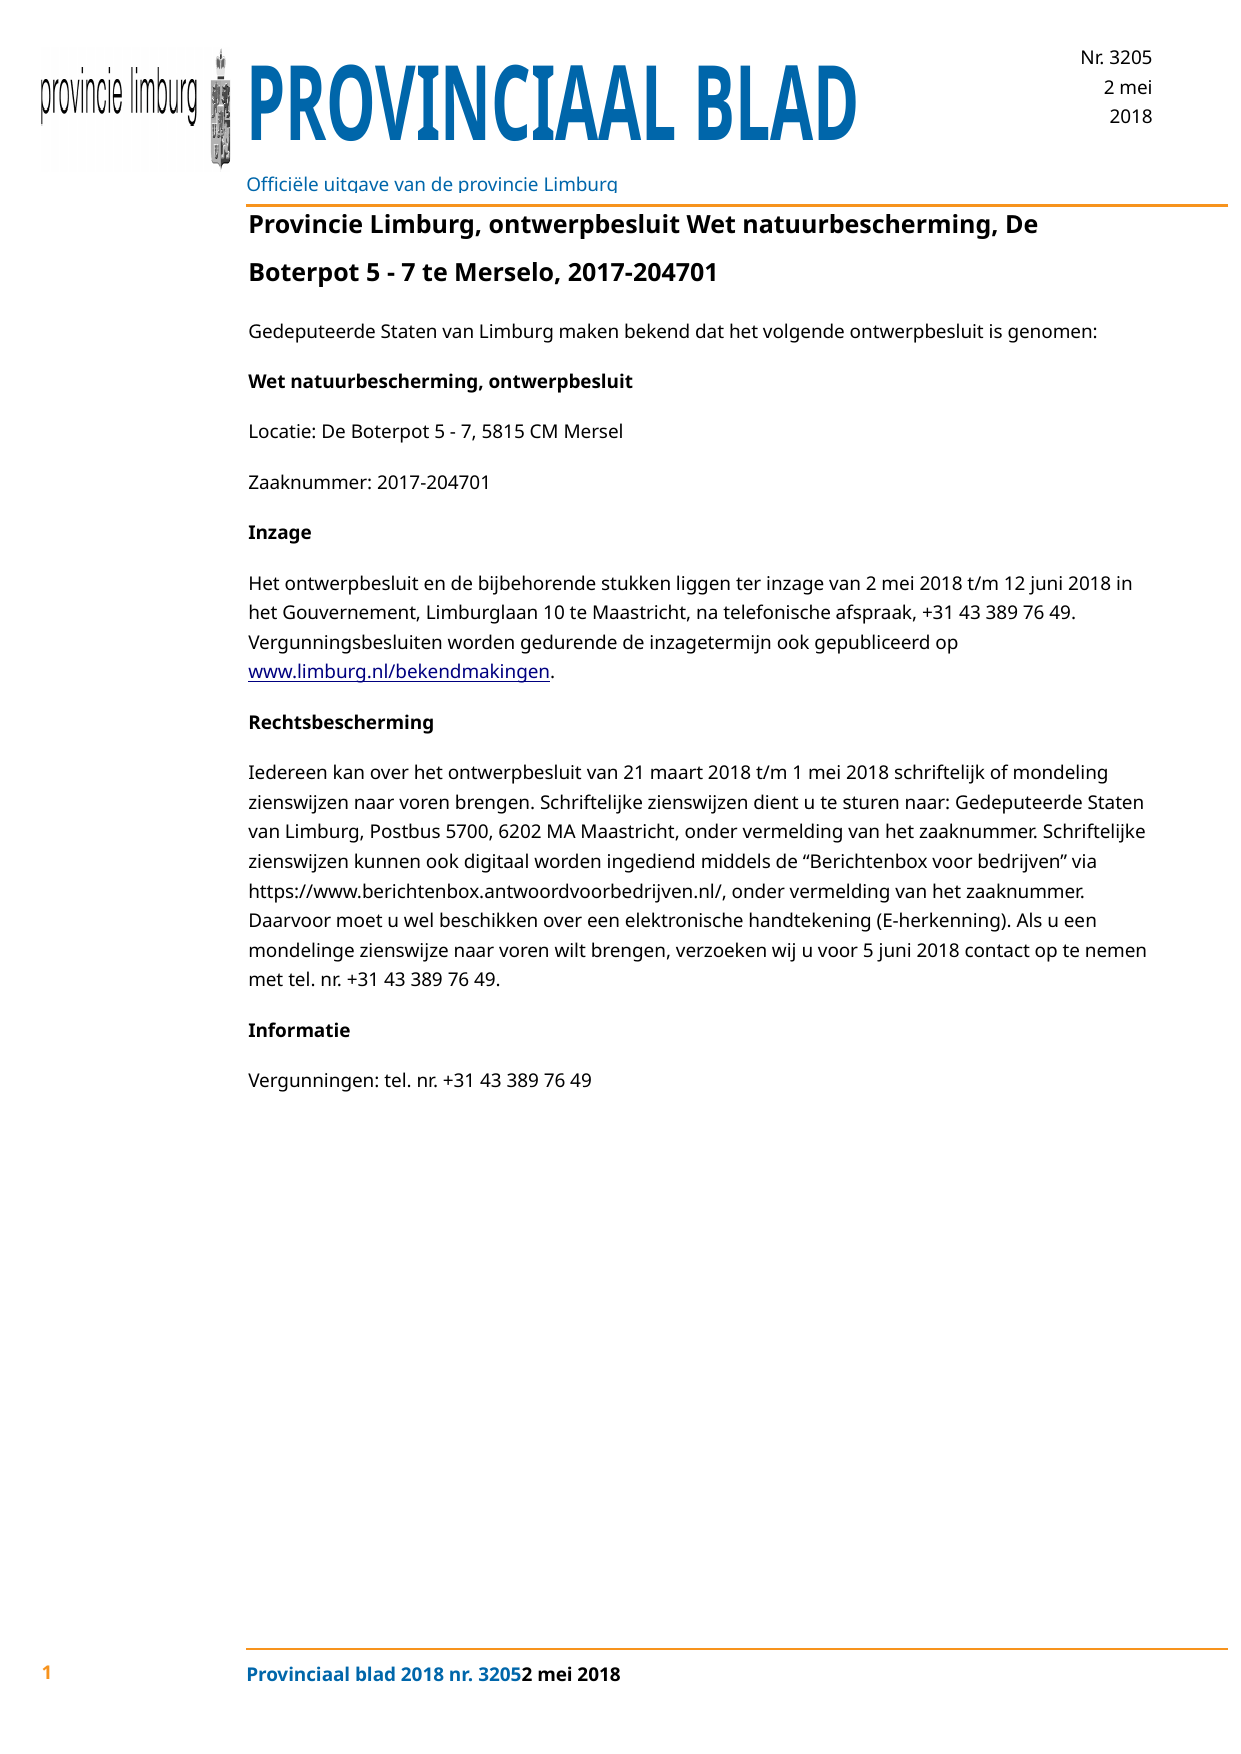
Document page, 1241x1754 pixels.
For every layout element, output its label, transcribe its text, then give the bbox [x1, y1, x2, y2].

text Rechtsbescherming [248, 709, 1152, 735]
text Vergunningen: tel. nr. +31 43 389 76 49 [248, 1067, 1152, 1093]
text Inzage [248, 519, 1152, 545]
text Het ontwerpbesluit en de bijbehorende stukken liggen ter inzage van 2 mei 2018 t/m 12 juni 2018 in het Gouvernement, Limburglaan 10 te Maastricht, na telefonische afspraak, +31 43 389 76 49. Vergunningsbesluiten worden gedurende de inzagetermijn ook gepubliceerd op www.limburg.nl/bekendmakingen. [248, 570, 1152, 684]
text Zaaknummer: 2017-204701 [248, 469, 1152, 495]
text Informatie [248, 1017, 1152, 1043]
text Wet natuurbescherming, ontwerpbesluit [248, 368, 1152, 394]
text Iedereen kan over het ontwerpbesluit van 21 maart 2018 t/m 1 mei 2018 schriftelijk of mondeling zienswijzen naar voren brengen. Schriftelijke zienswijzen dient u te sturen naar: Gedeputeerde Staten van Limburg, Postbus 5700, 6202 MA Maastricht, onder vermelding van het zaaknummer. Schriftelijke zienswijzen kunnen ook digitaal worden ingediend middels de “Berichtenbox voor bedrijven” via https://www.berichtenbox.antwoordvoorbedrijven.nl/, onder vermelding van het zaaknummer. Daarvoor moet u wel beschikken over een elektronische handtekening (E-herkenning). Als u een mondelinge zienswijze naar voren wilt brengen, verzoeken wij u voor 5 juni 2018 contact op te nemen met tel. nr. +31 43 389 76 49. [248, 759, 1152, 992]
picture [41, 47, 231, 172]
text Locatie: De Boterpot 5 - 7, 5815 CM Mersel [248, 419, 1152, 444]
text Gedeputeerde Staten van Limburg maken bekend dat het volgende ontwerpbesluit is genomen: [248, 318, 1152, 344]
text Provincie Limburg, ontwerpbesluit Wet natuurbescherming, De Boterpot 5 - 7 te Merselo, 2017-204701 [248, 207, 1152, 288]
